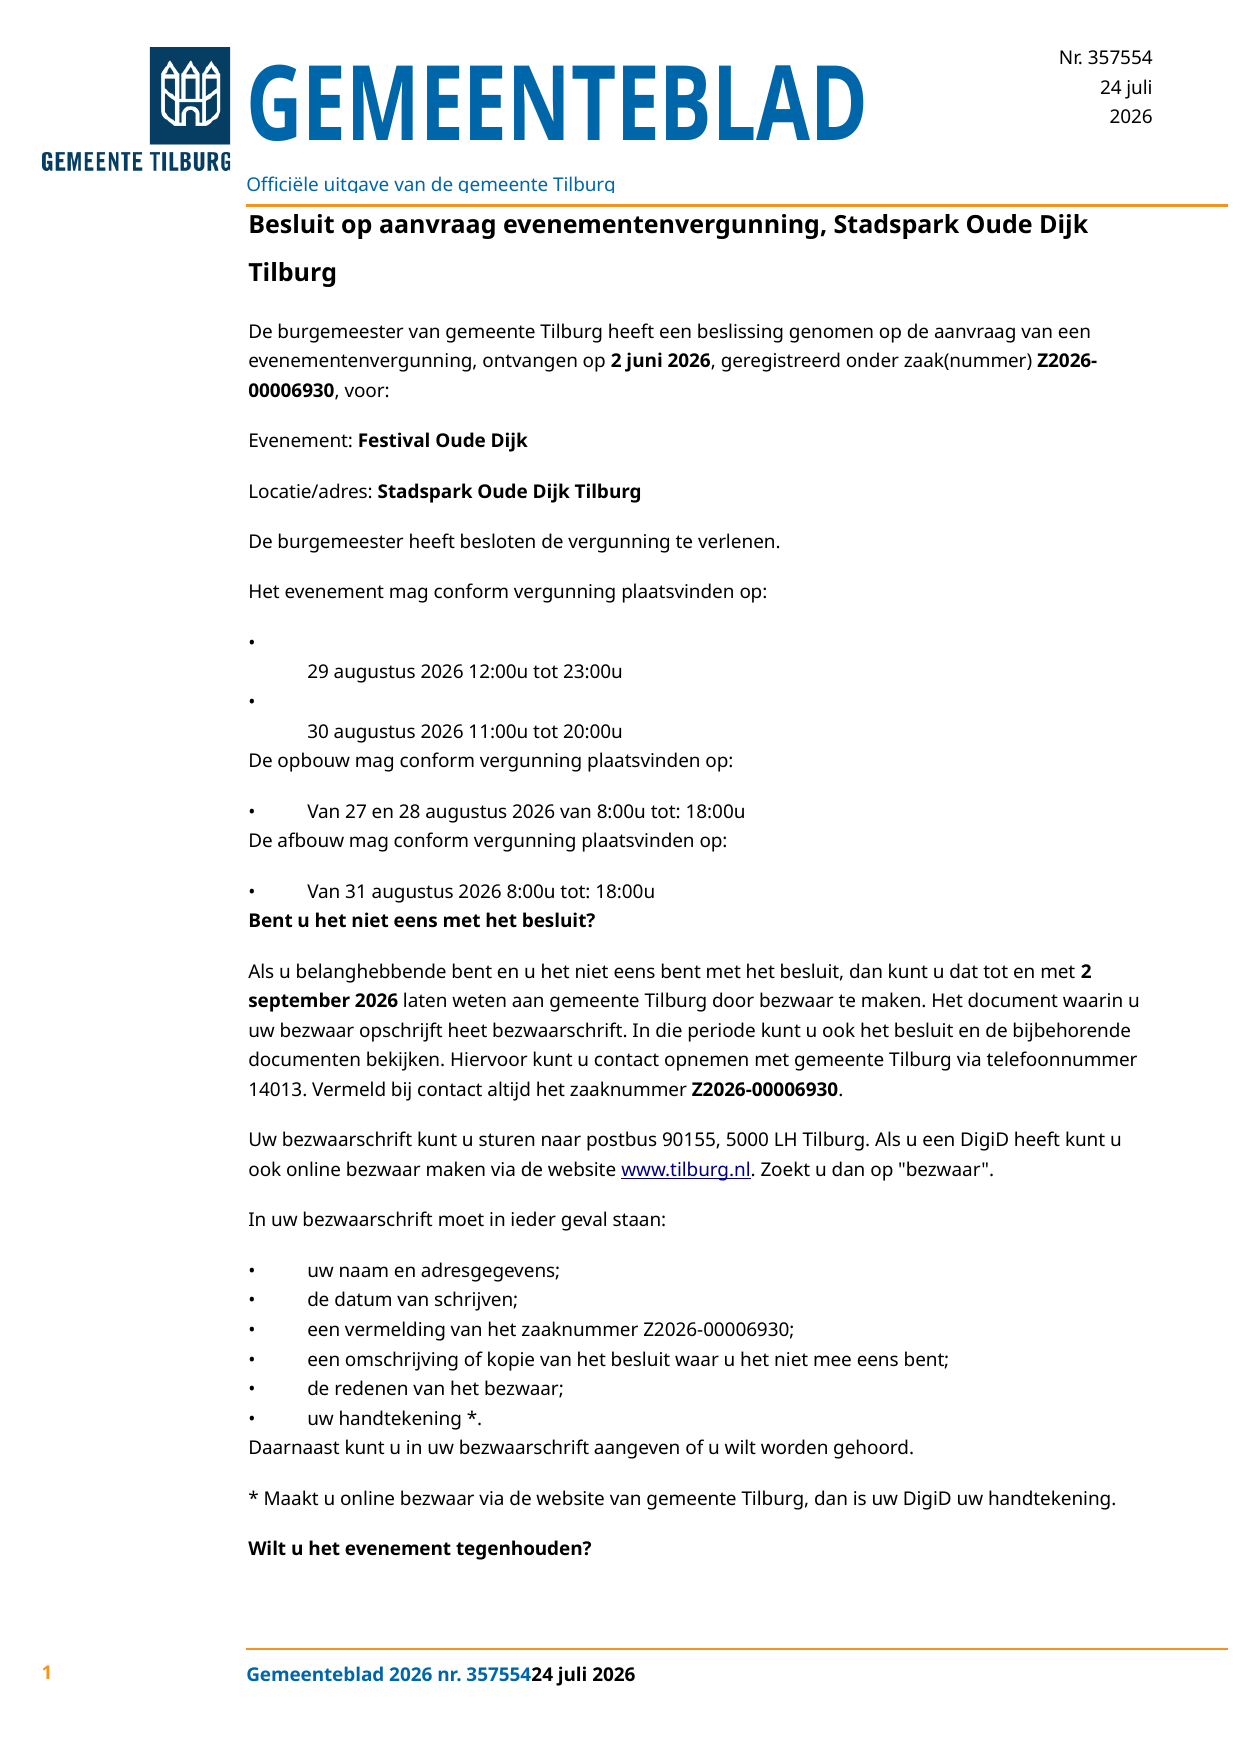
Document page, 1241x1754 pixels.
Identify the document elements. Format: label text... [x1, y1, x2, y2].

text Uw bezwaarschrift kunt u sturen naar postbus 90155, 5000 LH Tilburg. Als u een DigiD heeft kunt u ook online bezwaar maken via de website www.tilburg.nl. Zoekt u dan op "bezwaar". [248, 1127, 1152, 1182]
text De burgemeester heeft besloten de vergunning te verlenen. [248, 528, 1152, 554]
text Daarnaast kunt u in uw bezwaarschrift aangeven of u wilt worden gehoord. [248, 1434, 1152, 1460]
list de redenen van het bezwaar; [248, 1375, 1152, 1401]
text Evenement: Festival Oude Dijk [248, 427, 1152, 453]
text Het evenement mag conform vergunning plaatsvinden op: [248, 579, 1152, 604]
text Bent u het niet eens met het besluit? [248, 907, 1152, 933]
text Besluit op aanvraag evenementenvergunning, Stadspark Oude Dijk Tilburg [248, 207, 1152, 288]
list uw handtekening *. [248, 1405, 1152, 1431]
text De burgemeester van gemeente Tilburg heeft een beslissing genomen op de aanvraag van een evenementenvergunning, ontvangen op 2 juni 2026, geregistreerd onder zaak(nummer) Z2026-00006930, voor: [248, 318, 1152, 403]
text Wilt u het evenement tegenhouden? [248, 1535, 1152, 1561]
picture [41, 47, 231, 172]
list de datum van schrijven; [248, 1287, 1152, 1312]
text De afbouw mag conform vergunning plaatsvinden op: [248, 827, 1152, 853]
text Als u belanghebbende bent en u het niet eens bent met het besluit, dan kunt u dat tot en met 2 september 2026 laten weten aan gemeente Tilburg door bezwaar te maken. Het document waarin u uw bezwaar opschrijft heet bezwaarschrift. In die periode kunt u ook het besluit en de bijbehorende documenten bekijken. Hiervoor kunt u contact opnemen met gemeente Tilburg via telefoonnummer 14013. Vermeld bij contact altijd het zaaknummer Z2026-00006930. [248, 958, 1152, 1102]
list Van 27 en 28 augustus 2026 van 8:00u tot: 18:00u [248, 798, 1152, 824]
list een omschrijving of kopie van het besluit waar u het niet mee eens bent; [248, 1346, 1152, 1372]
text De opbouw mag conform vergunning plaatsvinden op: [248, 747, 1152, 773]
text * Maakt u online bezwaar via de website van gemeente Tilburg, dan is uw DigiD uw handtekening. [248, 1485, 1152, 1511]
list een vermelding van het zaaknummer Z2026-00006930; [248, 1316, 1152, 1342]
list 29 augustus 2026 12:00u tot 23:00u [248, 659, 1152, 684]
list uw naam en adresgegevens; [248, 1257, 1152, 1283]
text Locatie/adres: Stadspark Oude Dijk Tilburg [248, 478, 1152, 504]
list 30 augustus 2026 11:00u tot 20:00u [248, 718, 1152, 744]
list Van 31 augustus 2026 8:00u tot: 18:00u [248, 878, 1152, 904]
text In uw bezwaarschrift moet in ieder geval staan: [248, 1207, 1152, 1232]
